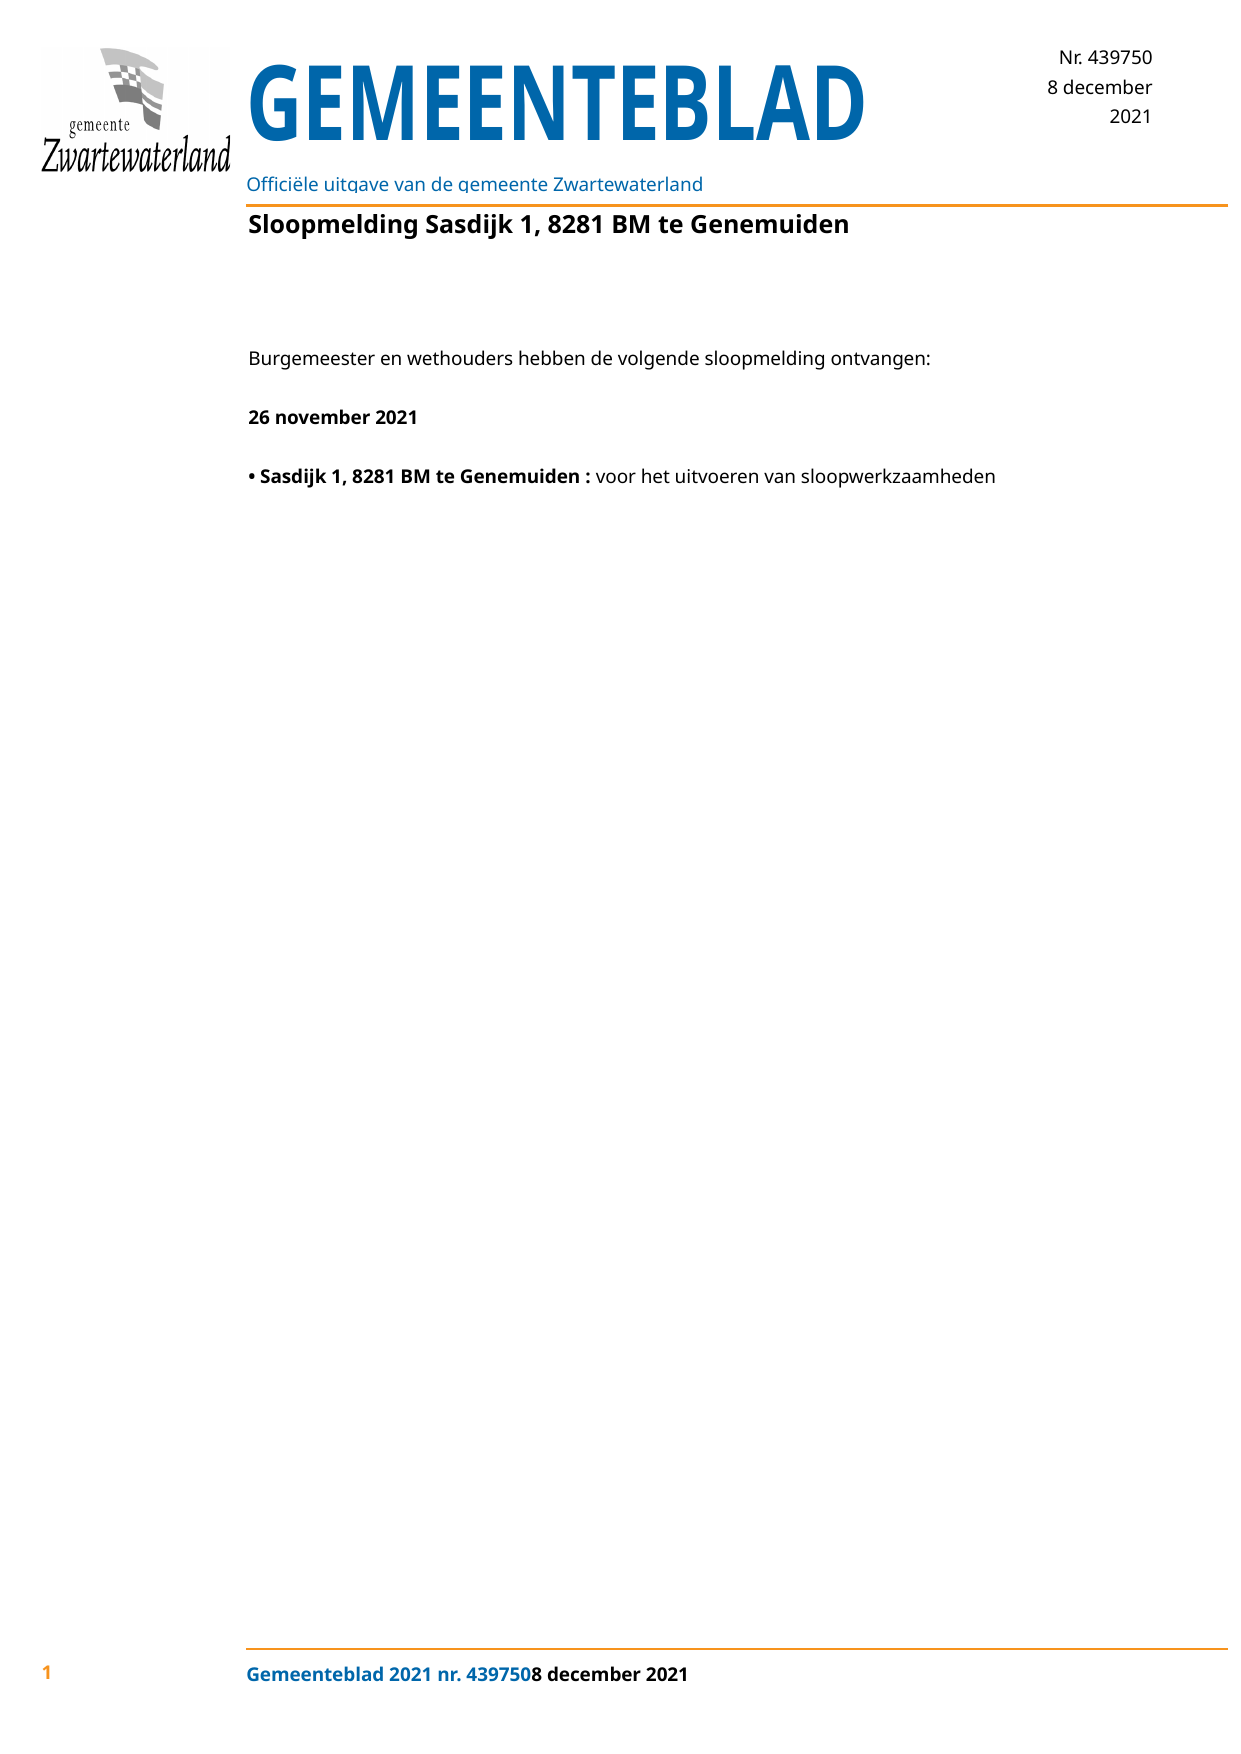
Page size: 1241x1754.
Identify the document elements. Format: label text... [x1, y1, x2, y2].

text 26 november 2021 [248, 404, 1152, 430]
text Burgemeester en wethouders hebben de volgende sloopmelding ontvangen: [248, 345, 1152, 371]
picture [41, 47, 231, 172]
text • Sasdijk 1, 8281 BM te Genemuiden : voor het uitvoeren van sloopwerkzaamheden [248, 464, 1152, 489]
text Sloopmelding Sasdijk 1, 8281 BM te Genemuiden [248, 207, 1152, 241]
